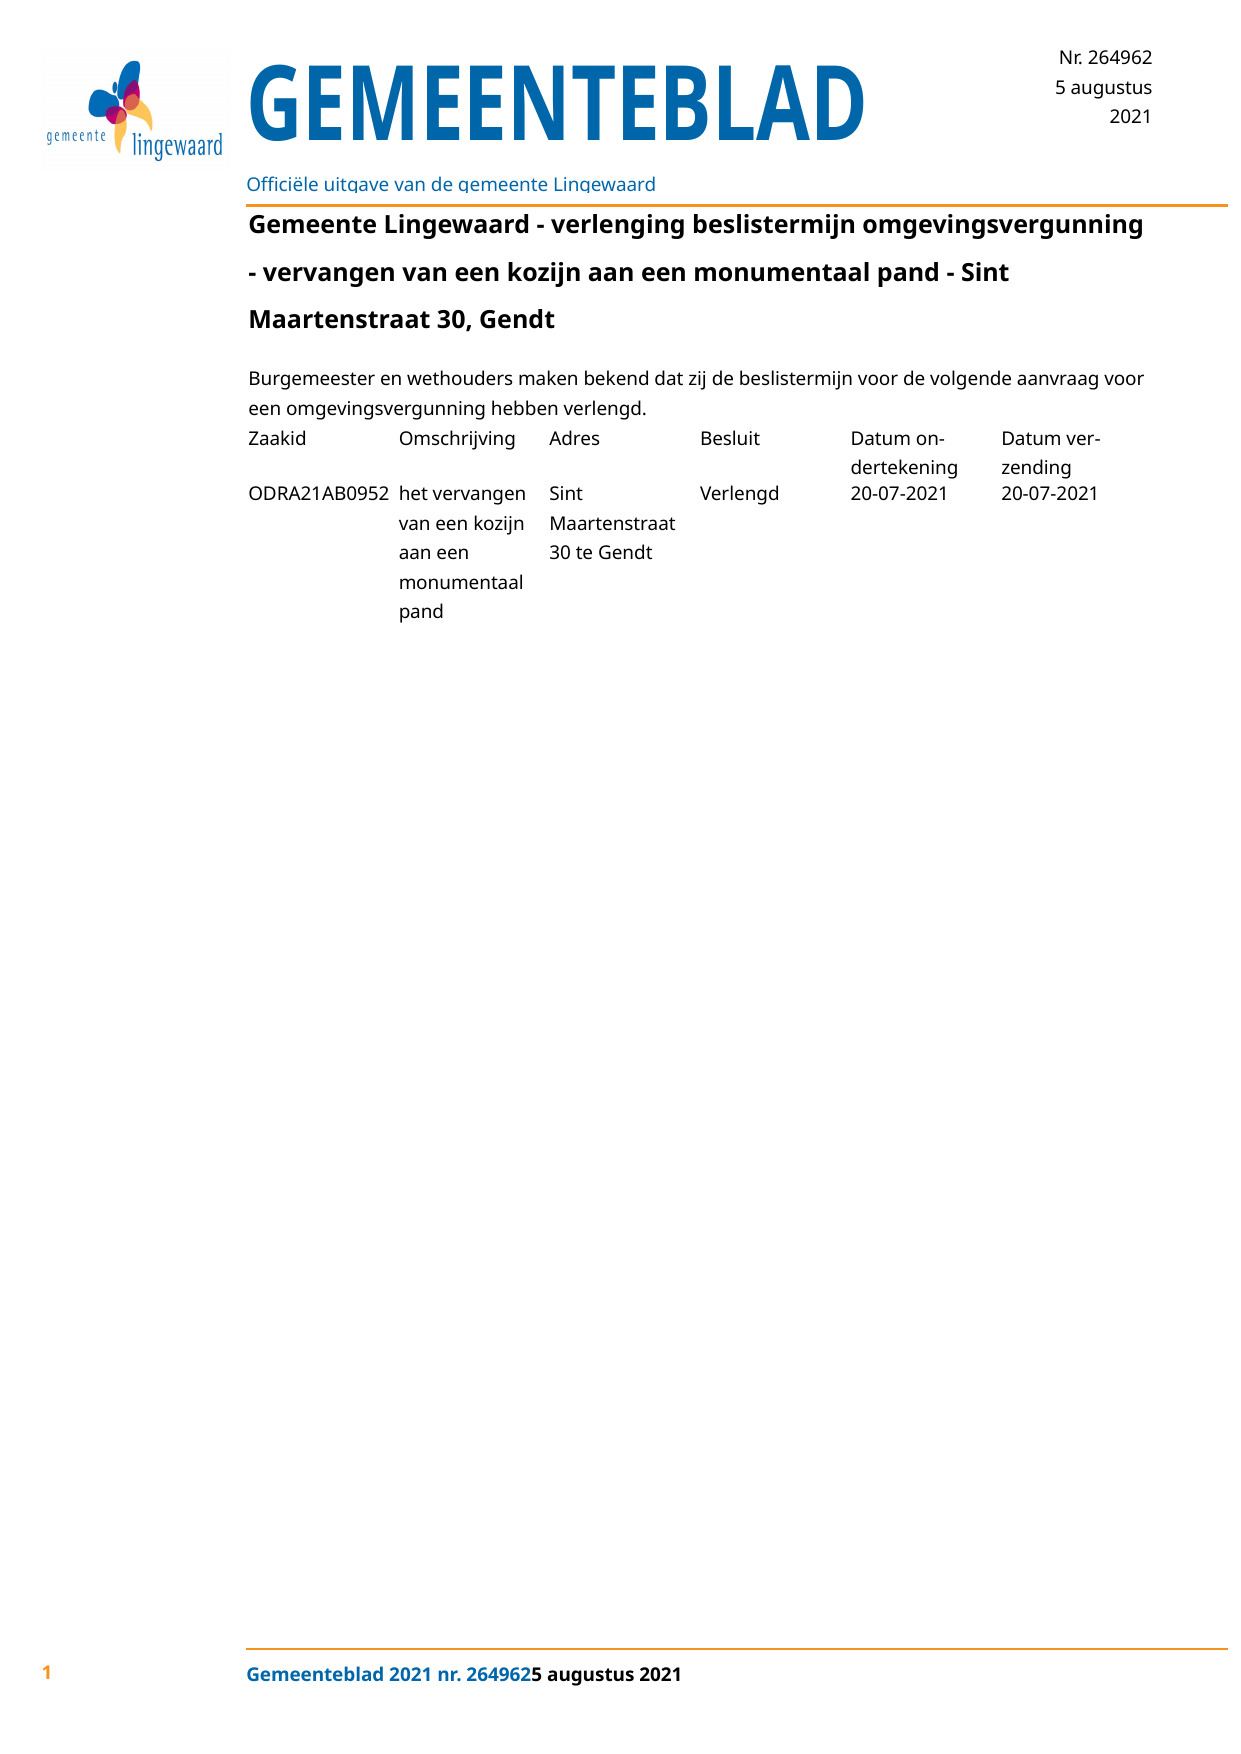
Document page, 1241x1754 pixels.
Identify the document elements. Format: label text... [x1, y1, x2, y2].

table_header Datum on-dertekening [850, 425, 1001, 480]
table_header Omschrijving [399, 425, 549, 480]
picture [41, 47, 231, 172]
table_cell het vervangen van een kozijn aan een monumentaal pand [399, 480, 549, 624]
table_cell 20-07-2021 [1001, 480, 1152, 624]
table_header Adres [549, 425, 700, 480]
text Burgemeester en wethouders maken bekend dat zij de beslistermijn voor de volgende aanvraag voor een omgevingsvergunning hebben verlengd. [248, 366, 1152, 421]
table_header Besluit [700, 425, 850, 480]
table_cell Sint Maartenstraat 30 te Gendt [549, 480, 700, 624]
table_cell Verlengd [700, 480, 850, 624]
table_header Datum ver-zending [1001, 425, 1152, 480]
table_header Zaakid [248, 425, 398, 480]
table_cell ODRA21AB0952 [248, 480, 398, 624]
table_cell 20-07-2021 [850, 480, 1001, 624]
text Gemeente Lingewaard - verlenging beslistermijn omgevingsvergunning - vervangen van een kozijn aan een monumentaal pand - Sint Maartenstraat 30, Gendt [248, 207, 1152, 336]
